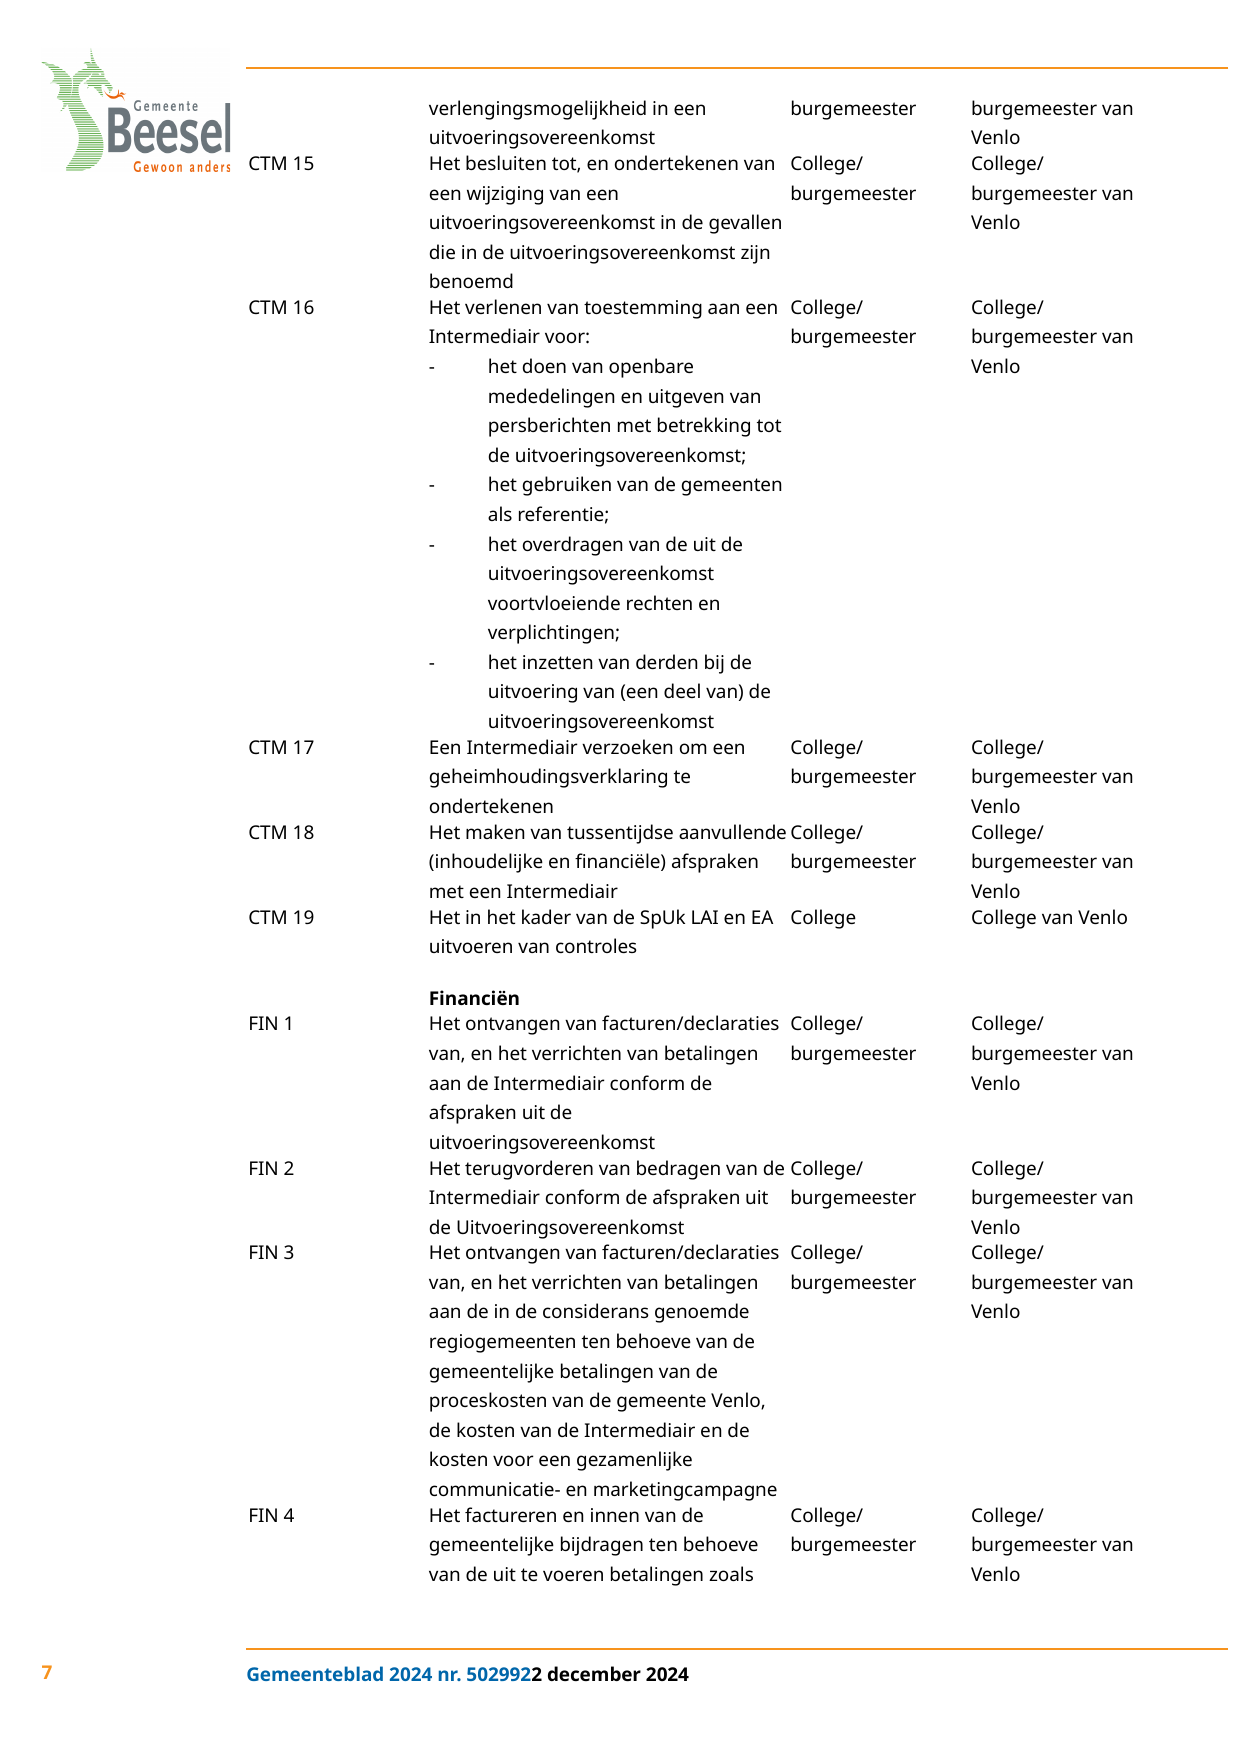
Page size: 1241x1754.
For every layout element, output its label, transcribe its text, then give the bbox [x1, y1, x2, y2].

table_cell College/burgemeester van Venlo [971, 819, 1152, 904]
table_cell [248, 959, 429, 985]
table_cell verlengingsmogelijkheid in een uitvoeringsovereenkomst [429, 95, 790, 150]
table_cell College/burgemeester [790, 734, 971, 819]
table_cell [971, 985, 1152, 1011]
table_cell [248, 985, 429, 1011]
table_cell College/burgemeester van Venlo [971, 1011, 1152, 1155]
table_cell Het ontvangen van facturen/declaraties van, en het verrichten van betalingen aan de in de considerans genoemde regiogemeenten ten behoeve van de gemeentelijke betalingen van de proceskosten van de gemeente Venlo, de kosten van de Intermediair en de kosten voor een gezamenlijke communicatie- en marketingcampagne [429, 1240, 790, 1502]
table_cell Het ontvangen van facturen/declaraties van, en het verrichten van betalingen aan de Intermediair conform de afspraken uit de uitvoeringsovereenkomst [429, 1011, 790, 1155]
table_cell College/burgemeester van Venlo [971, 1502, 1152, 1587]
table_cell College/burgemeester van Venlo [971, 1155, 1152, 1239]
table_cell [971, 959, 1152, 985]
table_cell College/burgemeester van Venlo [971, 1240, 1152, 1502]
table_cell [429, 959, 790, 985]
table_cell College/burgemeester [790, 1011, 971, 1155]
table_cell burgemeester van Venlo [971, 95, 1152, 150]
table_cell burgemeester [790, 95, 971, 150]
table_cell CTM 15 [248, 150, 429, 294]
table_cell Een Intermediair verzoeken om een geheimhoudingsverklaring te ondertekenen [429, 734, 790, 819]
table_cell Financiën [429, 985, 790, 1011]
table_cell Het in het kader van de SpUk LAI en EA uitvoeren van controles [429, 904, 790, 959]
table_cell Het maken van tussentijdse aanvullende (inhoudelijke en financiële) afspraken met een Intermediair [429, 819, 790, 904]
table_cell Het terugvorderen van bedragen van de Intermediair conform de afspraken uit de Uitvoeringsovereenkomst [429, 1155, 790, 1239]
table_cell College van Venlo [971, 904, 1152, 959]
table_cell [790, 959, 971, 985]
table_cell CTM 17 [248, 734, 429, 819]
table_cell Het besluiten tot, en ondertekenen van een wijziging van een uitvoeringsovereenkomst in de gevallen die in de uitvoeringsovereenkomst zijn benoemd [429, 150, 790, 294]
table_cell College/burgemeester [790, 1502, 971, 1587]
table_cell CTM 16 [248, 294, 429, 734]
table_cell Het verlenen van toestemming aan een Intermediair voor: het doen van openbare mededelingen en uitgeven van persberichten met betrekking tot de uitvoeringsovereenkomst; het gebruiken van de gemeenten als referentie; het overdragen van de uit de uitvoeringsovereenkomst voortvloeiende rechten en verplichtingen; het inzetten van derden bij de uitvoering van (een deel van) de uitvoeringsovereenkomst [429, 294, 790, 734]
table_cell FIN 4 [248, 1502, 429, 1587]
table_cell College/burgemeester [790, 1240, 971, 1502]
table_cell College [790, 904, 971, 959]
table_cell FIN 1 [248, 1011, 429, 1155]
table_cell [248, 95, 429, 150]
table_cell College/burgemeester van Venlo [971, 734, 1152, 819]
table_cell [790, 985, 971, 1011]
table_cell College/burgemeester van Venlo [971, 150, 1152, 294]
table_cell College/burgemeester [790, 294, 971, 734]
table_cell College/burgemeester [790, 150, 971, 294]
table_cell CTM 19 [248, 904, 429, 959]
table_cell FIN 3 [248, 1240, 429, 1502]
table_cell College/burgemeester van Venlo [971, 294, 1152, 734]
table_cell College/burgemeester [790, 819, 971, 904]
table_cell FIN 2 [248, 1155, 429, 1239]
table_cell College/burgemeester [790, 1155, 971, 1239]
picture [41, 47, 231, 172]
table_cell Het factureren en innen van de gemeentelijke bijdragen ten behoeve van de uit te voeren betalingen zoals [429, 1502, 790, 1587]
table_cell CTM 18 [248, 819, 429, 904]
